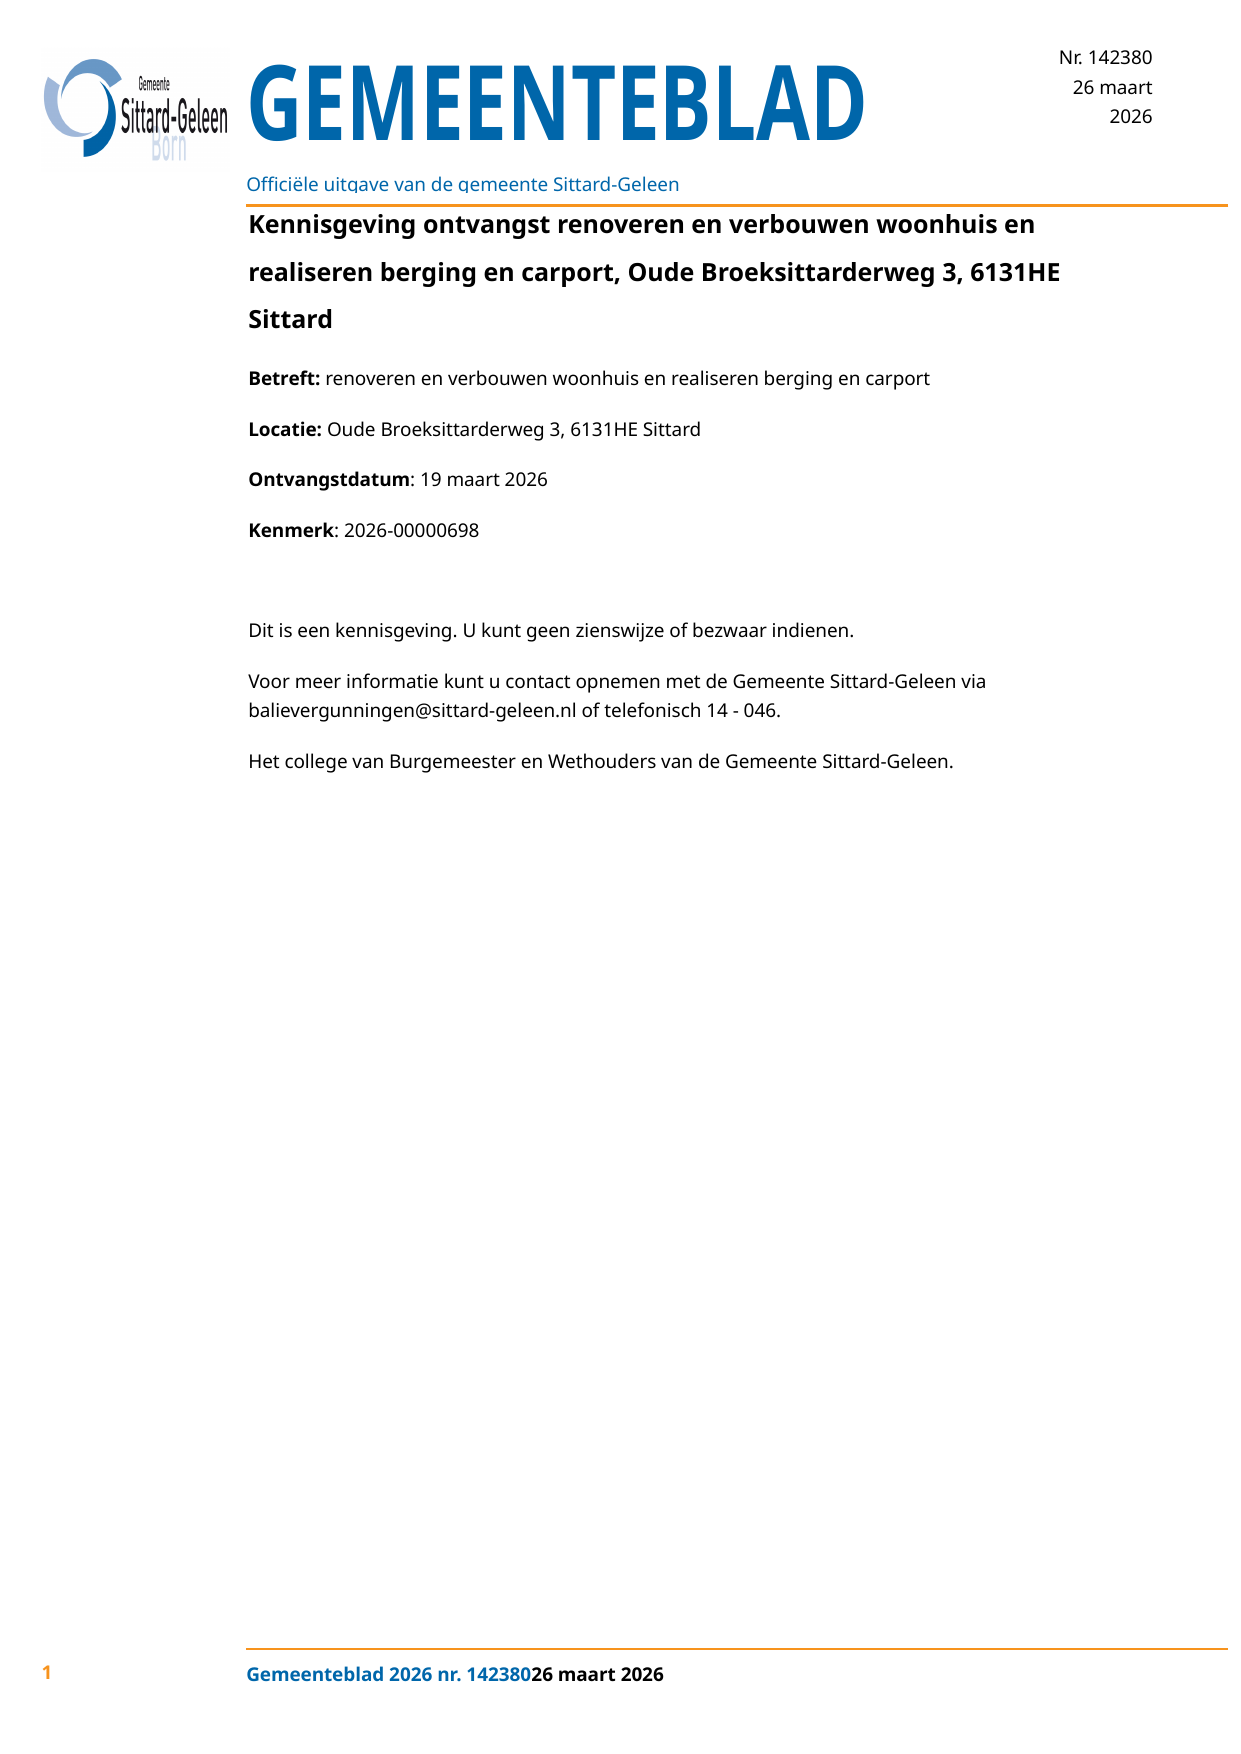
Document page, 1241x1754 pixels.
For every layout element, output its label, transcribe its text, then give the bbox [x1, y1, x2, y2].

text Locatie: Oude Broeksittarderweg 3, 6131HE Sittard [248, 416, 1152, 442]
text Kennisgeving ontvangst renoveren en verbouwen woonhuis en realiseren berging en carport, Oude Broeksittarderweg 3, 6131HE Sittard [248, 207, 1152, 336]
text Dit is een kennisgeving. U kunt geen zienswijze of bezwaar indienen. [248, 618, 1152, 643]
text Het college van Burgemeester en Wethouders van de Gemeente Sittard-Geleen. [248, 748, 1152, 774]
text Kenmerk: 2026-00000698 [248, 517, 1152, 542]
text Betreft: renoveren en verbouwen woonhuis en realiseren berging en carport [248, 366, 1152, 391]
text Voor meer informatie kunt u contact opnemen met de Gemeente Sittard-Geleen via balievergunningen@sittard-geleen.nl of telefonisch 14 - 046. [248, 668, 1152, 723]
picture [41, 47, 231, 172]
text Ontvangstdatum: 19 maart 2026 [248, 466, 1152, 492]
